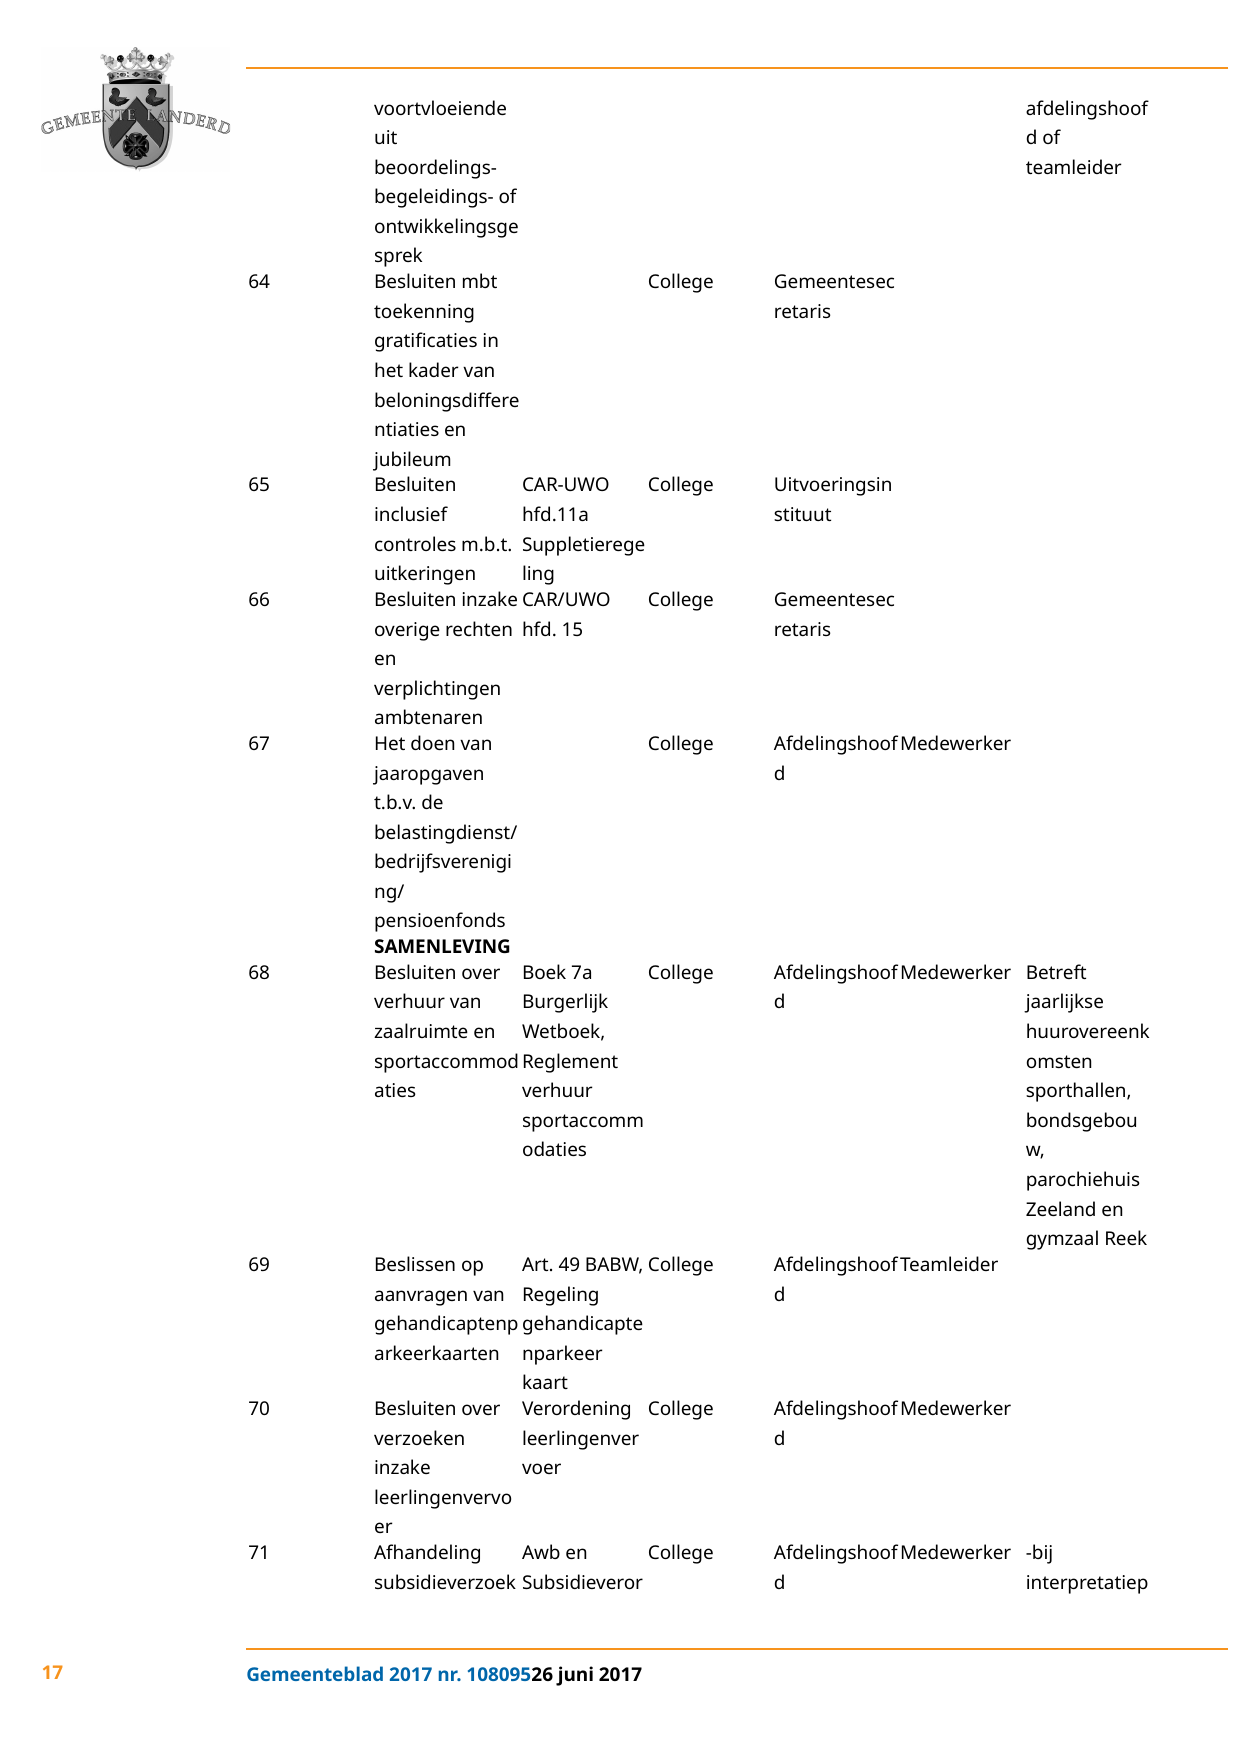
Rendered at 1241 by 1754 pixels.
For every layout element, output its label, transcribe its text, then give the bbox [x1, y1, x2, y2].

table_cell Medewerker [900, 1395, 1026, 1539]
table_cell Betreft jaarlijkse huurovereenkomsten sporthallen, bondsgebouw, parochiehuis Zeeland en gymzaal Reek [1026, 959, 1152, 1251]
table_cell 69 [248, 1251, 374, 1395]
table_cell [522, 730, 648, 933]
picture [41, 47, 231, 172]
table_cell Besluiten inclusief controles m.b.t. uitkeringen [374, 472, 522, 586]
table_cell 67 [248, 730, 374, 933]
table_cell College [648, 730, 774, 933]
table_cell Gemeentesecretaris [774, 586, 900, 730]
table_cell Beslissen op aanvragen van gehandicaptenparkeerkaarten [374, 1251, 522, 1395]
table_cell [1026, 1395, 1152, 1539]
table_cell [522, 269, 648, 472]
table_cell [900, 269, 1026, 472]
table_cell Afhandeling subsidieverzoek [374, 1539, 522, 1594]
table_cell [1026, 934, 1152, 959]
table_cell [900, 95, 1026, 268]
table_cell Afdelingshoofd [774, 959, 900, 1251]
table_cell Art. 49 BABW, Regeling gehandicaptenparkeer kaart [522, 1251, 648, 1395]
table_cell Medewerker [900, 1539, 1026, 1594]
table_cell Besluiten over verhuur van zaalruimte en sportaccommodaties [374, 959, 522, 1251]
table_cell Boek 7a Burgerlijk Wetboek, Reglement verhuur sportaccommodaties [522, 959, 648, 1251]
table_cell College [648, 269, 774, 472]
table_cell Verordening leerlingenvervoer [522, 1395, 648, 1539]
table_cell Afdelingshoofd [774, 730, 900, 933]
table_cell 65 [248, 472, 374, 586]
table_cell [1026, 269, 1152, 472]
table_cell College [648, 472, 774, 586]
table_cell [648, 95, 774, 268]
table_cell Awb en Subsidieveror [522, 1539, 648, 1594]
table_cell [900, 472, 1026, 586]
table_cell CAR-UWO hfd.11a Suppletieregeling [522, 472, 648, 586]
table_cell [1026, 472, 1152, 586]
table_cell [1026, 586, 1152, 730]
table_cell [900, 586, 1026, 730]
table_cell [1026, 1251, 1152, 1395]
table_cell 71 [248, 1539, 374, 1594]
table_cell afdelingshoofd of teamleider [1026, 95, 1152, 268]
table_cell Uitvoeringsinstituut [774, 472, 900, 586]
table_cell 64 [248, 269, 374, 472]
table_cell 66 [248, 586, 374, 730]
table_cell Afdelingshoofd [774, 1395, 900, 1539]
table_cell Medewerker [900, 730, 1026, 933]
table_cell [648, 934, 774, 959]
table_cell Het doen van jaaropgaven t.b.v. de belastingdienst/bedrijfsvereniging/ pensioenfonds [374, 730, 522, 933]
table_cell [248, 95, 374, 268]
table_cell 68 [248, 959, 374, 1251]
table_cell [522, 934, 648, 959]
table_cell CAR/UWO hfd. 15 [522, 586, 648, 730]
table_cell Afdelingshoofd [774, 1251, 900, 1395]
table_cell [900, 934, 1026, 959]
table_cell SAMENLEVING [374, 934, 522, 959]
table_cell [248, 934, 374, 959]
table_cell 70 [248, 1395, 374, 1539]
table_cell Teamleider [900, 1251, 1026, 1395]
table_cell Besluiten over verzoeken inzake leerlingenvervoer [374, 1395, 522, 1539]
table_cell [1026, 730, 1152, 933]
table_cell Afdelingshoofd [774, 1539, 900, 1594]
table_cell College [648, 1251, 774, 1395]
table_cell Gemeentesecretaris [774, 269, 900, 472]
table_cell Besluiten mbt toekenning gratificaties in het kader van beloningsdifferentiaties en jubileum [374, 269, 522, 472]
table_cell [774, 934, 900, 959]
table_cell College [648, 586, 774, 730]
table_cell [774, 95, 900, 268]
table_cell voortvloeiende uit beoordelings- begeleidings- of ontwikkelingsgesprek [374, 95, 522, 268]
table_cell College [648, 1395, 774, 1539]
table_cell [522, 95, 648, 268]
table_cell Medewerker [900, 959, 1026, 1251]
table_cell College [648, 959, 774, 1251]
table_cell -bij interpretatiep [1026, 1539, 1152, 1594]
table_cell College [648, 1539, 774, 1594]
table_cell Besluiten inzake overige rechten en verplichtingen ambtenaren [374, 586, 522, 730]
